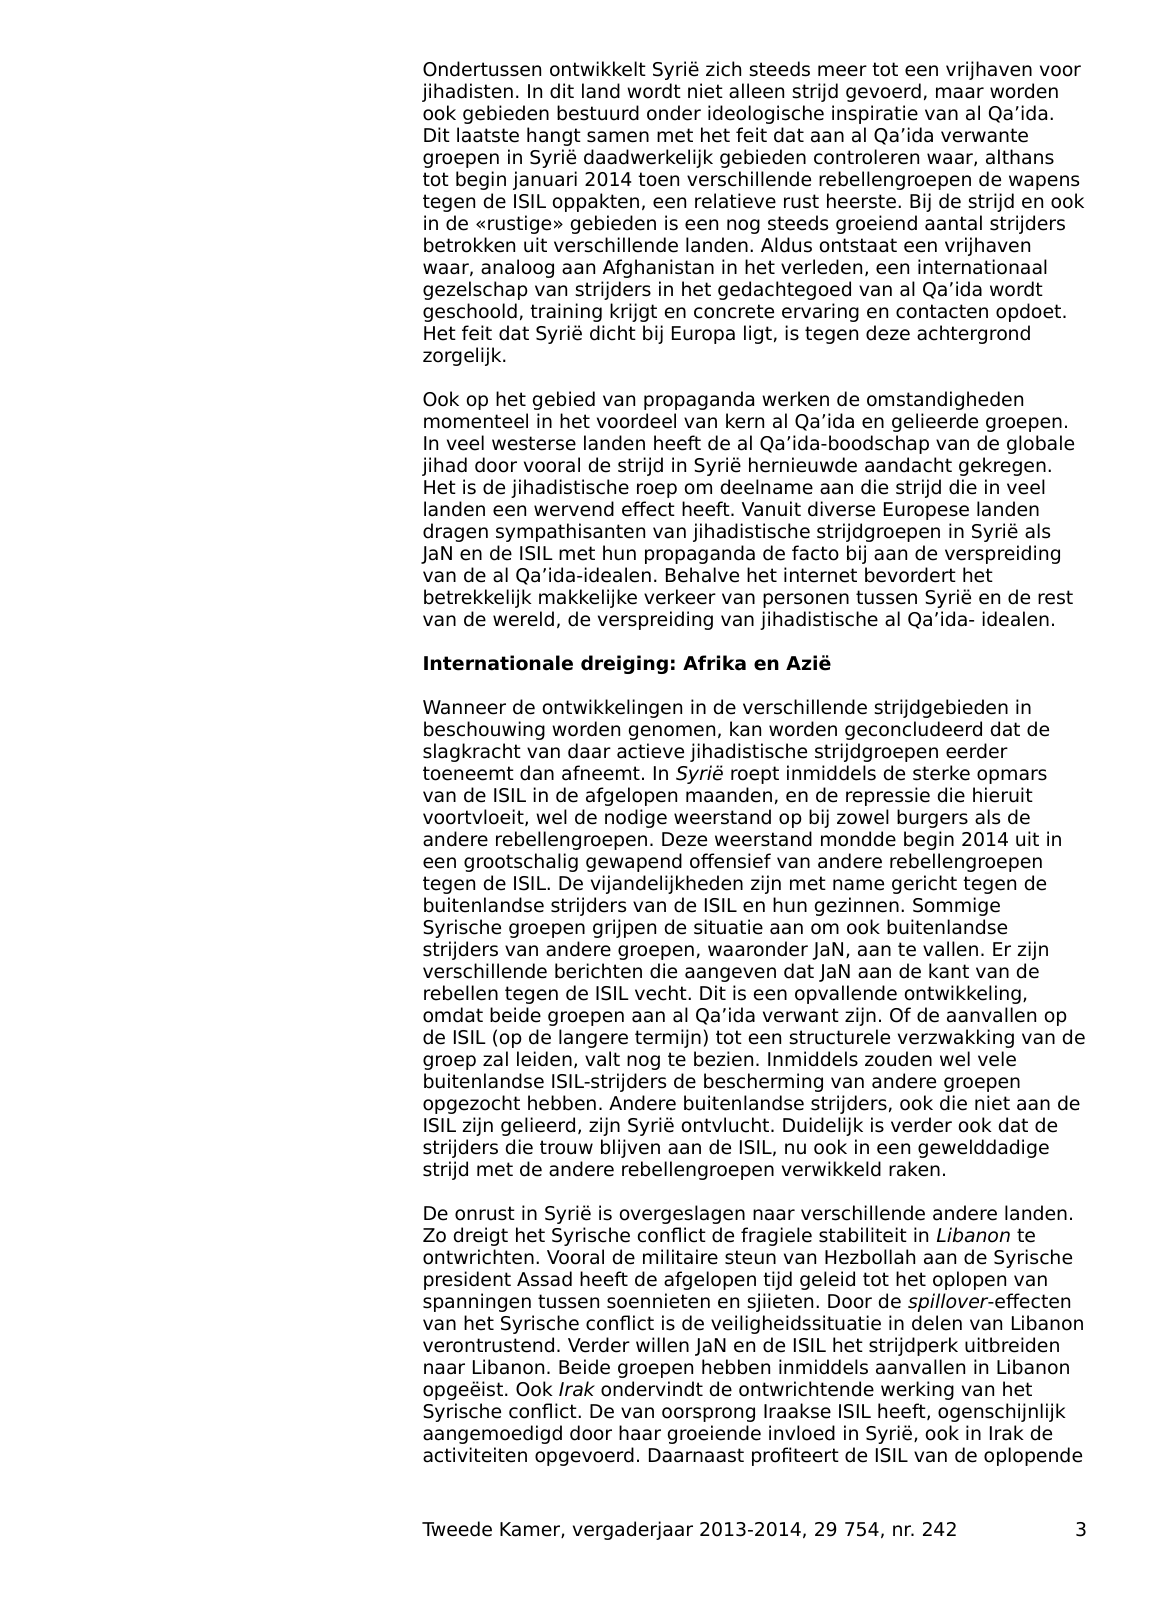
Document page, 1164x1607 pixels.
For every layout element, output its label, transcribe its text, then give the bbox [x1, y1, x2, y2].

text Ondertussen ontwikkelt Syrië zich steeds meer tot een vrijhaven voor jihadisten. In dit land wordt niet alleen strijd gevoerd, maar worden ook gebieden bestuurd onder ideologische inspiratie van al Qa’ida. Dit laatste hangt samen met het feit dat aan al Qa’ida verwante groepen in Syrië daadwerkelijk gebieden controleren waar, althans tot begin januari 2014 toen verschillende rebellengroepen de wapens tegen de ISIL oppakten, een relatieve rust heerste. Bij de strijd en ook in de «rustige» gebieden is een nog steeds groeiend aantal strijders betrokken uit verschillende landen. Aldus ontstaat een vrijhaven waar, analoog aan Afghanistan in het verleden, een internationaal gezelschap van strijders in het gedachtegoed van al Qa’ida wordt geschoold, training krijgt en concrete ervaring en contacten opdoet. Het feit dat Syrië dicht bij Europa ligt, is tegen deze achtergrond zorgelijk. [422, 59, 1087, 367]
subtitle Internationale dreiging: Afrika en Azië [422, 653, 1087, 675]
text Wanneer de ontwikkelingen in de verschillende strijdgebieden in beschouwing worden genomen, kan worden geconcludeerd dat de slagkracht van daar actieve jihadistische strijdgroepen eerder toeneemt dan afneemt. In Syrië roept inmiddels de sterke opmars van de ISIL in de afgelopen maanden, en de repressie die hieruit voortvloeit, wel de nodige weerstand op bij zowel burgers als de andere rebellengroepen. Deze weerstand mondde begin 2014 uit in een grootschalig gewapend offensief van andere rebellengroepen tegen de ISIL. De vijandelijkheden zijn met name gericht tegen de buitenlandse strijders van de ISIL en hun gezinnen. Sommige Syrische groepen grijpen de situatie aan om ook buitenlandse strijders van andere groepen, waaronder JaN, aan te vallen. Er zijn verschillende berichten die aangeven dat JaN aan de kant van de rebellen tegen de ISIL vecht. Dit is een opvallende ontwikkeling, omdat beide groepen aan al Qa’ida verwant zijn. Of de aanvallen op de ISIL (op de langere termijn) tot een structurele verzwakking van de groep zal leiden, valt nog te bezien. Inmiddels zouden wel vele buitenlandse ISIL-strijders de bescherming van andere groepen opgezocht hebben. Andere buitenlandse strijders, ook die niet aan de ISIL zijn gelieerd, zijn Syrië ontvlucht. Duidelijk is verder ook dat de strijders die trouw blijven aan de ISIL, nu ook in een gewelddadige strijd met de andere rebellengroepen verwikkeld raken. [422, 697, 1087, 1181]
text De onrust in Syrië is overgeslagen naar verschillende andere landen. Zo dreigt het Syrische conflict de fragiele stabiliteit in Libanon te ontwrichten. Vooral de militaire steun van Hezbollah aan de Syrische president Assad heeft de afgelopen tijd geleid tot het oplopen van spanningen tussen soennieten en sjiieten. Door de spillover-effecten van het Syrische conflict is de veiligheidssituatie in delen van Libanon verontrustend. Verder willen JaN en de ISIL het strijdperk uitbreiden naar Libanon. Beide groepen hebben inmiddels aanvallen in Libanon opgeëist. Ook Irak ondervindt de ontwrichtende werking van het Syrische conflict. De van oorsprong Iraakse ISIL heeft, ogenschijnlijk aangemoedigd door haar groeiende invloed in Syrië, ook in Irak de activiteiten opgevoerd. Daarnaast profiteert de ISIL van de oplopende [422, 1203, 1087, 1467]
text Ook op het gebied van propaganda werken de omstandigheden momenteel in het voordeel van kern al Qa’ida en gelieerde groepen. In veel westerse landen heeft de al Qa’ida-boodschap van de globale jihad door vooral de strijd in Syrië hernieuwde aandacht gekregen. Het is de jihadistische roep om deelname aan die strijd die in veel landen een wervend effect heeft. Vanuit diverse Europese landen dragen sympathisanten van jihadistische strijdgroepen in Syrië als JaN en de ISIL met hun propaganda de facto bij aan de verspreiding van de al Qa’ida-idealen. Behalve het internet bevordert het betrekkelijk makkelijke verkeer van personen tussen Syrië en de rest van de wereld, de verspreiding van jihadistische al Qa’ida- idealen. [422, 389, 1087, 631]
